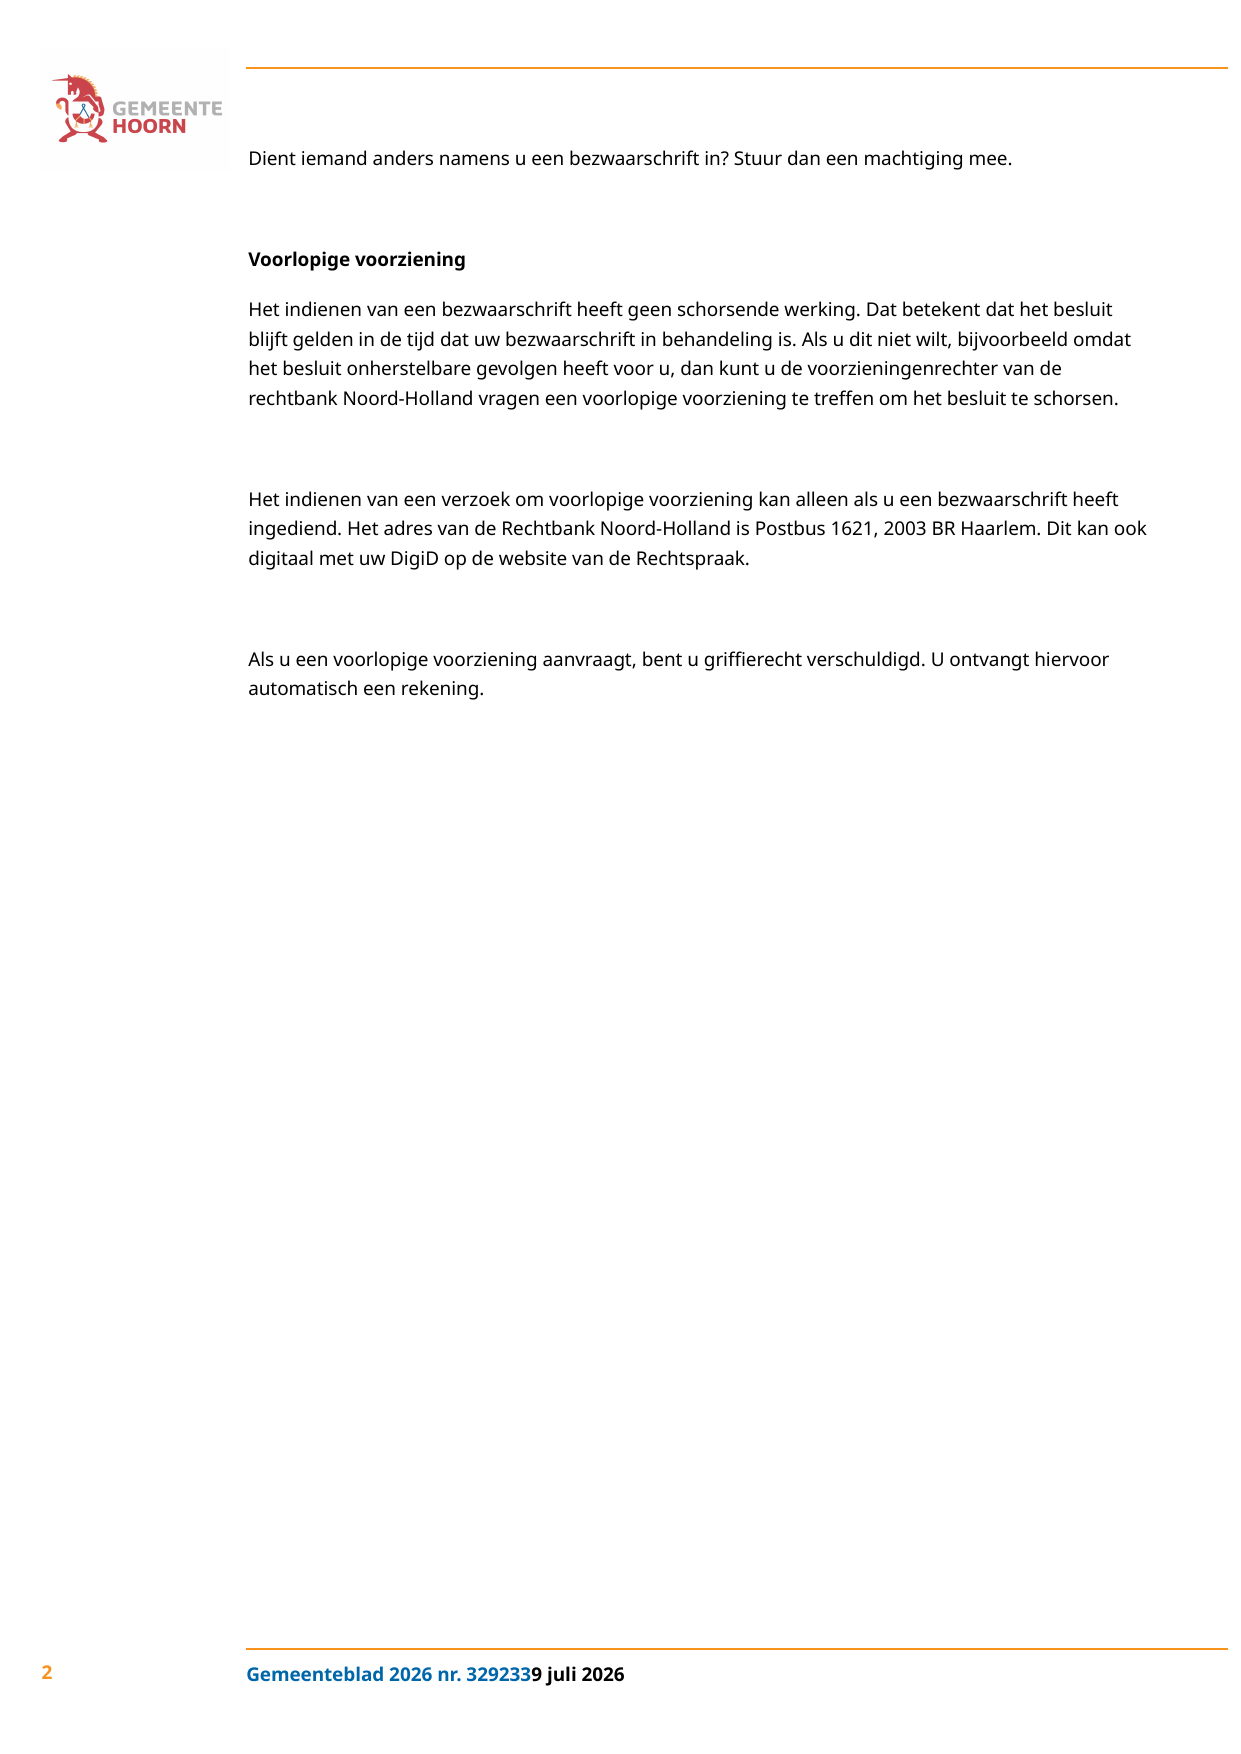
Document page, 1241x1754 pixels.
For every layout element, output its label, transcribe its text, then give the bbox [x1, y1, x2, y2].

picture [41, 47, 231, 172]
text Dient iemand anders namens u een bezwaarschrift in? Stuur dan een machtiging mee. [248, 145, 1152, 171]
text Als u een voorlopige voorziening aanvraagt, bent u griffierecht verschuldigd. U ontvangt hiervoor automatisch een rekening. [248, 646, 1152, 701]
text Voorlopige voorziening [248, 246, 1152, 272]
text Het indienen van een bezwaarschrift heeft geen schorsende werking. Dat betekent dat het besluit blijft gelden in de tijd dat uw bezwaarschrift in behandeling is. Als u dit niet wilt, bijvoorbeeld omdat het besluit onherstelbare gevolgen heeft voor u, dan kunt u de voorzieningenrechter van de rechtbank Noord-Holland vragen een voorlopige voorziening te treffen om het besluit te schorsen. [248, 296, 1152, 411]
text Het indienen van een verzoek om voorlopige voorziening kan alleen als u een bezwaarschrift heeft ingediend. Het adres van de Rechtbank Noord-Holland is Postbus 1621, 2003 BR Haarlem. Dit kan ook digitaal met uw DigiD op de website van de Rechtspraak. [248, 486, 1152, 571]
